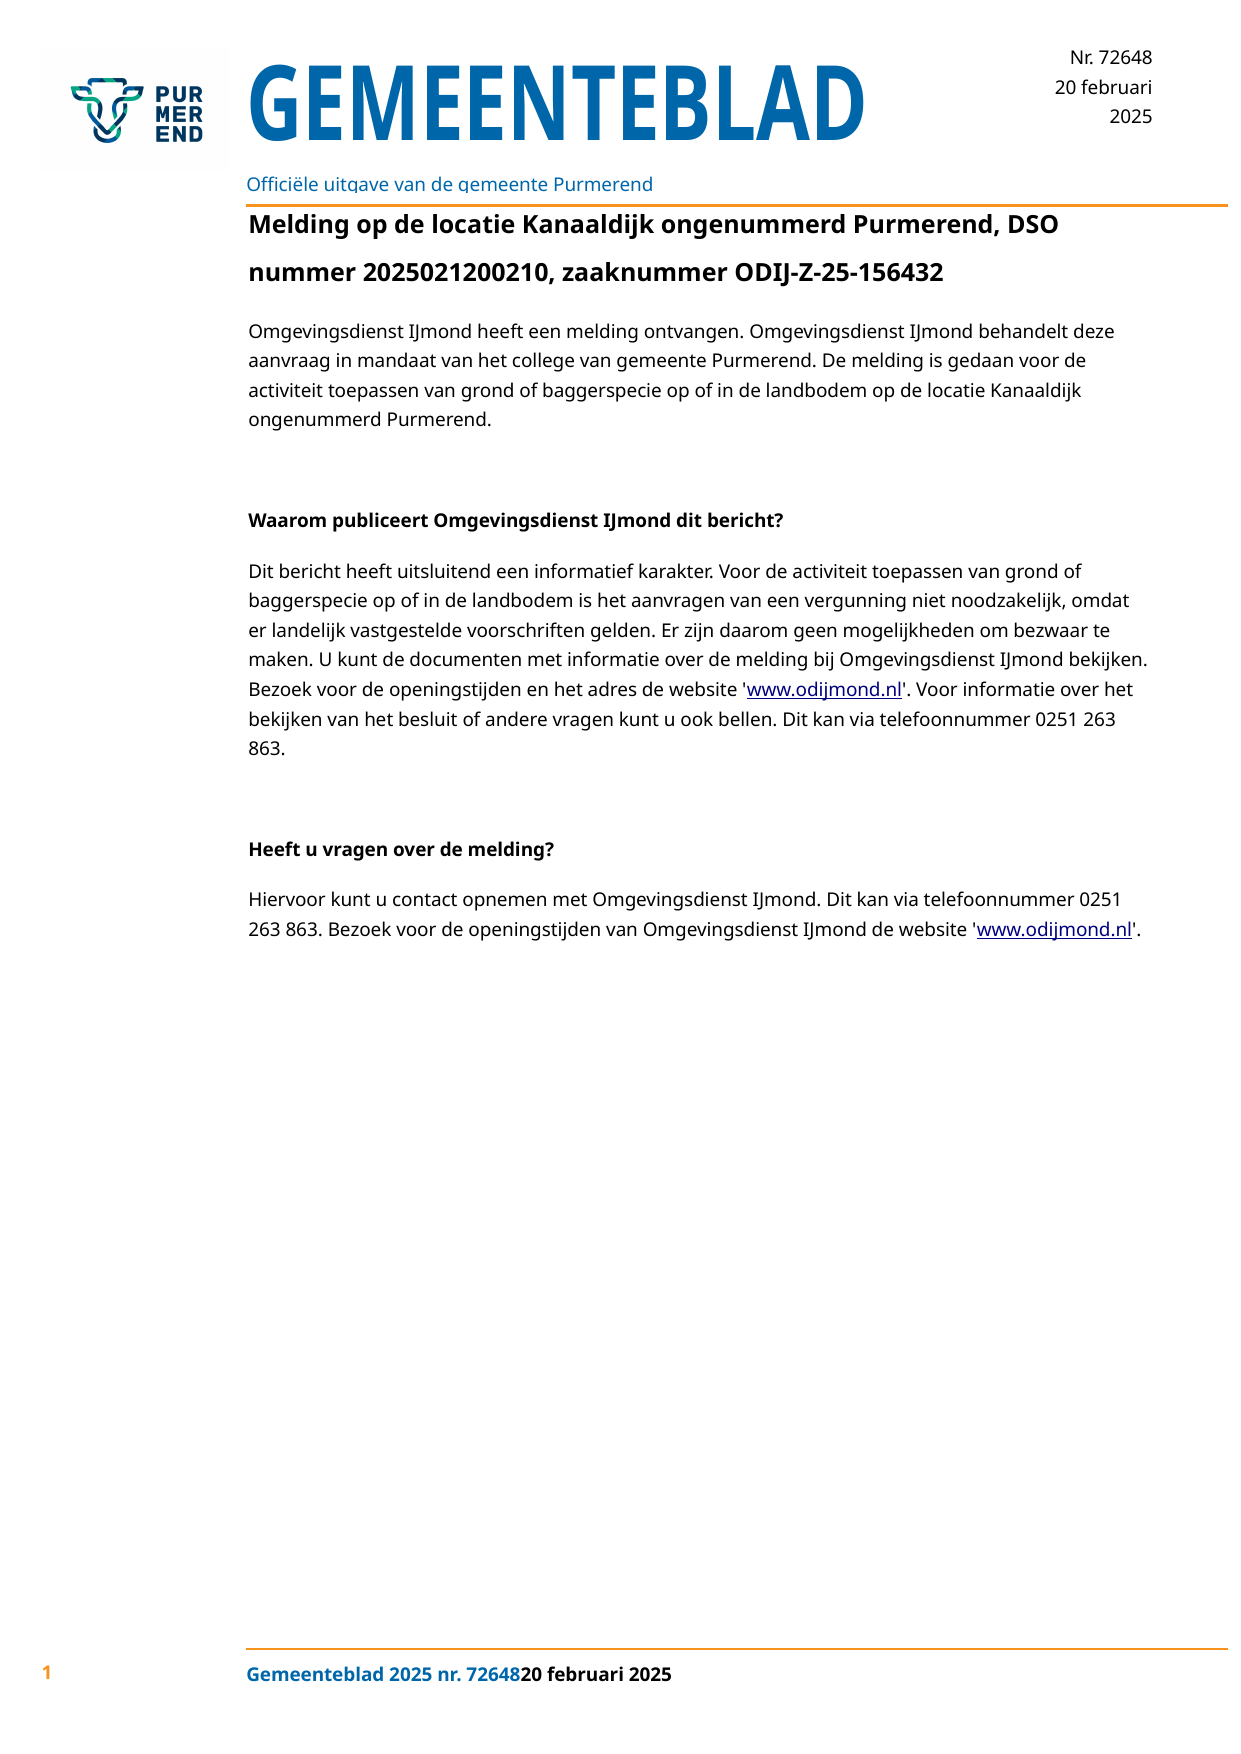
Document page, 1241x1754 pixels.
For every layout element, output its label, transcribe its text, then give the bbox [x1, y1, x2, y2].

text Dit bericht heeft uitsluitend een informatief karakter. Voor de activiteit toepassen van grond of baggerspecie op of in de landbodem is het aanvragen van een vergunning niet noodzakelijk, omdat er landelijk vastgestelde voorschriften gelden. Er zijn daarom geen mogelijkheden om bezwaar te maken. U kunt de documenten met informatie over de melding bij Omgevingsdienst IJmond bekijken. Bezoek voor de openingstijden en het adres de website 'www.odijmond.nl'. Voor informatie over het bekijken van het besluit of andere vragen kunt u ook bellen. Dit kan via telefoonnummer 0251 263 863. [248, 558, 1152, 761]
text Heeft u vragen over de melding? [248, 836, 1152, 862]
text Melding op de locatie Kanaaldijk ongenummerd Purmerend, DSO nummer 2025021200210, zaaknummer ODIJ-Z-25-156432 [248, 207, 1152, 288]
picture [41, 47, 231, 172]
text Waarom publiceert Omgevingsdienst IJmond dit bericht? [248, 507, 1152, 533]
text Omgevingsdienst IJmond heeft een melding ontvangen. Omgevingsdienst IJmond behandelt deze aanvraag in mandaat van het college van gemeente Purmerend. De melding is gedaan voor de activiteit toepassen van grond of baggerspecie op of in de landbodem op de locatie Kanaaldijk ongenummerd Purmerend. [248, 318, 1152, 432]
text Hiervoor kunt u contact opnemen met Omgevingsdienst IJmond. Dit kan via telefoonnummer 0251 263 863. Bezoek voor de openingstijden van Omgevingsdienst IJmond de website 'www.odijmond.nl'. [248, 887, 1152, 942]
